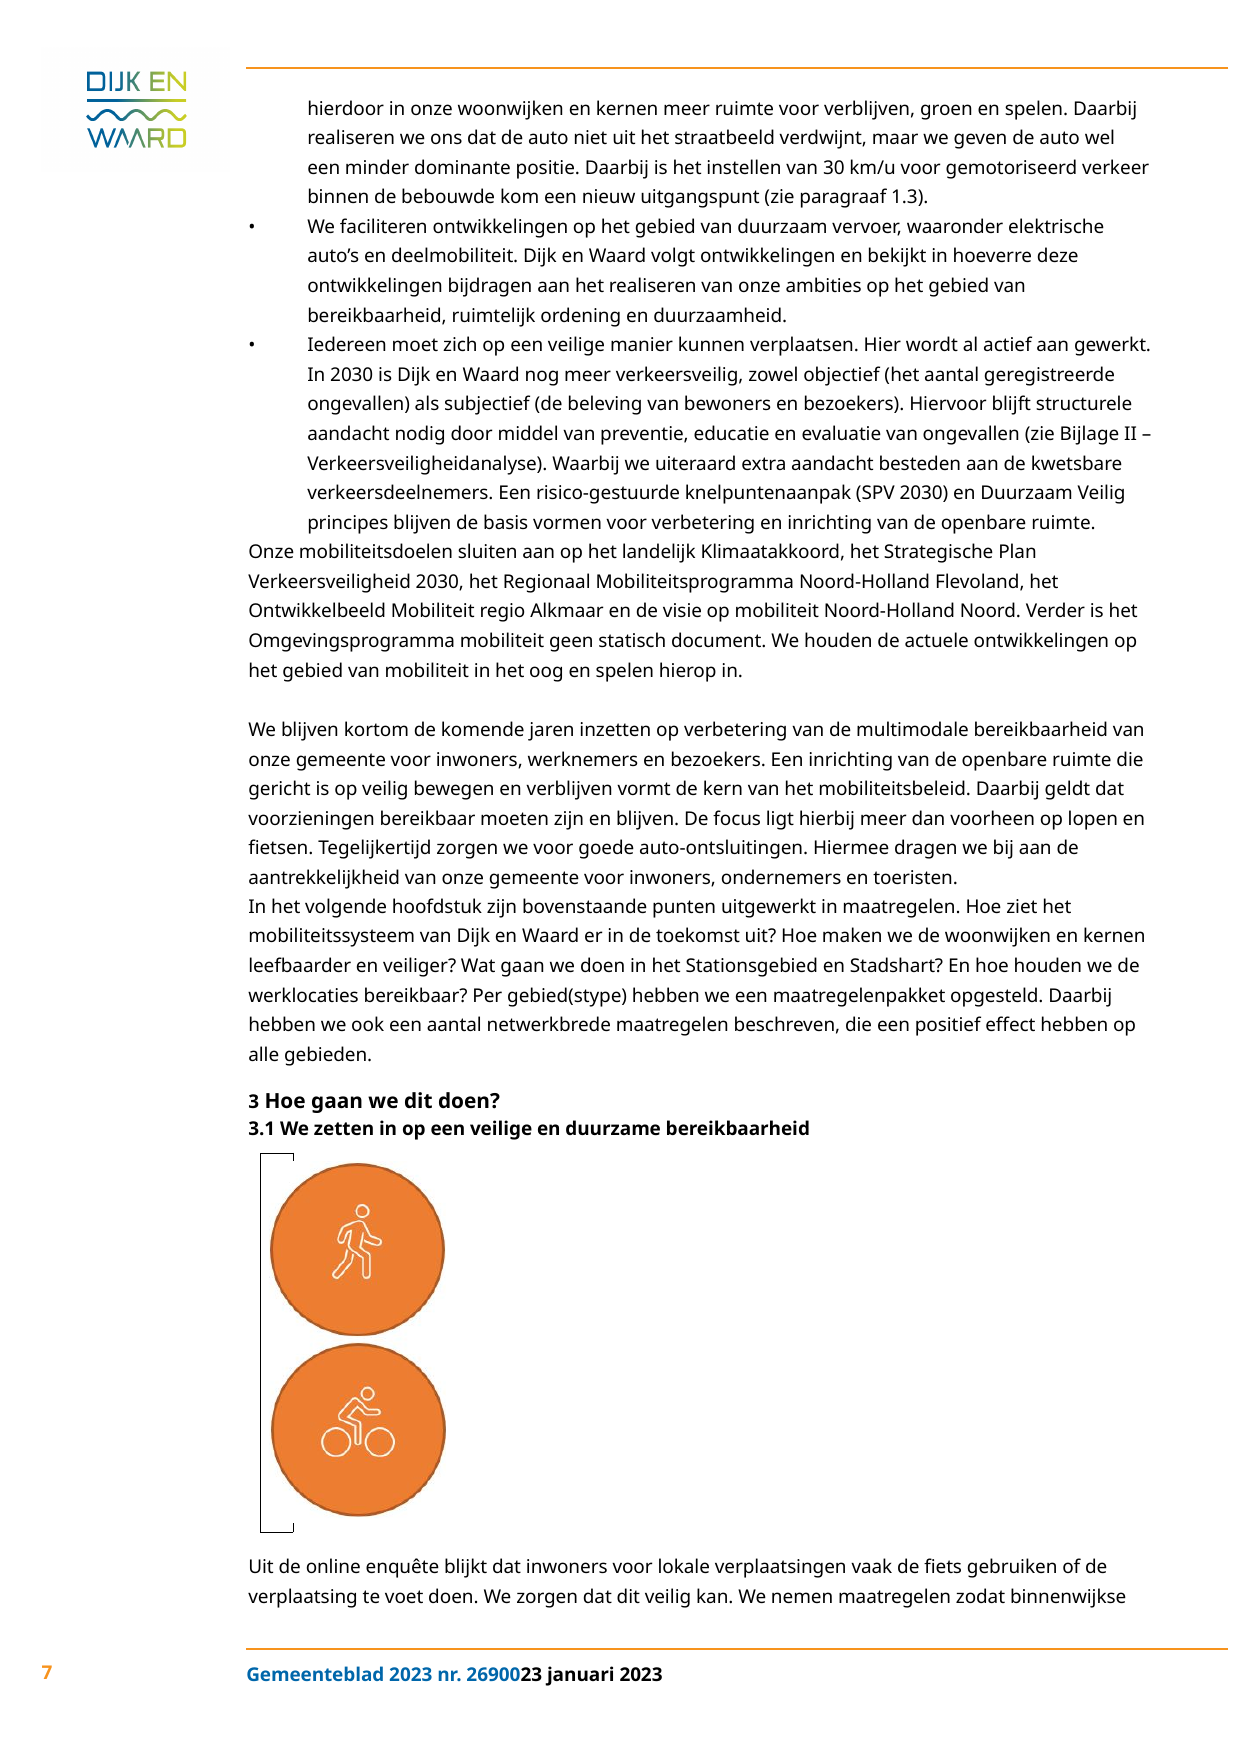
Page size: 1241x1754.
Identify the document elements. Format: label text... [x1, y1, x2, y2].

text 3.1 We zetten in op een veilige en duurzame bereikbaarheid [248, 1115, 1152, 1141]
text Uit de online enquête blijkt dat inwoners voor lokale verplaatsingen vaak de fiets gebruiken of de verplaatsing te voet doen. We zorgen dat dit veilig kan. We nemen maatregelen zodat binnenwijkse [248, 1553, 1152, 1609]
list Iedereen moet zich op een veilige manier kunnen verplaatsen. Hier wordt al actief aan gewerkt. In 2030 is Dijk en Waard nog meer verkeersveilig, zowel objectief (het aantal geregistreerde ongevallen) als subjectief (de beleving van bewoners en bezoekers). Hiervoor blijft structurele aandacht nodig door middel van preventie, educatie en evaluatie van ongevallen (zie Bijlage II – Verkeersveiligheidanalyse). Waarbij we uiteraard extra aandacht besteden aan de kwetsbare verkeersdeelnemers. Een risico-gestuurde knelpuntenaanpak (SPV 2030) en Duurzaam Veilig principes blijven de basis vormen voor verbetering en inrichting van de openbare ruimte. [248, 331, 1152, 535]
text 3 Hoe gaan we dit doen? [248, 1087, 1152, 1115]
list hierdoor in onze woonwijken en kernen meer ruimte voor verblijven, groen en spelen. Daarbij realiseren we ons dat de auto niet uit het straatbeeld verdwijnt, maar we geven de auto wel een minder dominante positie. Daarbij is het instellen van 30 km/u voor gemotoriseerd verkeer binnen de bebouwde kom een nieuw uitgangspunt (zie paragraaf 1.3). [248, 95, 1152, 209]
picture [268, 1161, 447, 1523]
list We faciliteren ontwikkelingen op het gebied van duurzaam vervoer, waaronder elektrische auto’s en deelmobiliteit. Dijk en Waard volgt ontwikkelingen en bekijkt in hoeverre deze ontwikkelingen bijdragen aan het realiseren van onze ambities op het gebied van bereikbaarheid, ruimtelijk ordening en duurzaamheid. [248, 213, 1152, 328]
table_header We blijven kortom de komende jaren inzetten op verbetering van de multimodale bereikbaarheid van onze gemeente voor inwoners, werknemers en bezoekers. Een inrichting van de openbare ruimte die gericht is op veilig bewegen en verblijven vormt de kern van het mobiliteitsbeleid. Daarbij geldt dat voorzieningen bereikbaar moeten zijn en blijven. De focus ligt hierbij meer dan voorheen op lopen en fietsen. Tegelijkertijd zorgen we voor goede auto-ontsluitingen. Hiermee dragen we bij aan de aantrekkelijkheid van onze gemeente voor inwoners, ondernemers en toeristen. [248, 716, 1152, 890]
picture [41, 47, 231, 172]
text In het volgende hoofdstuk zijn bovenstaande punten uitgewerkt in maatregelen. Hoe ziet het mobiliteitssysteem van Dijk en Waard er in de toekomst uit? Hoe maken we de woonwijken en kernen leefbaarder en veiliger? Wat gaan we doen in het Stationsgebied en Stadshart? En hoe houden we de werklocaties bereikbaar? Per gebied(stype) hebben we een maatregelenpakket opgesteld. Daarbij hebben we ook een aantal netwerkbrede maatregelen beschreven, die een positief effect hebben op alle gebieden. [248, 893, 1152, 1067]
text Onze mobiliteitsdoelen sluiten aan op het landelijk Klimaatakkoord, het Strategische Plan Verkeersveiligheid 2030, het Regionaal Mobiliteitsprogramma Noord-Holland Flevoland, het Ontwikkelbeeld Mobiliteit regio Alkmaar en de visie op mobiliteit Noord-Holland Noord. Verder is het Omgevingsprogramma mobiliteit geen statisch document. We houden de actuele ontwikkelingen op het gebied van mobiliteit in het oog en spelen hierop in. [248, 538, 1152, 683]
